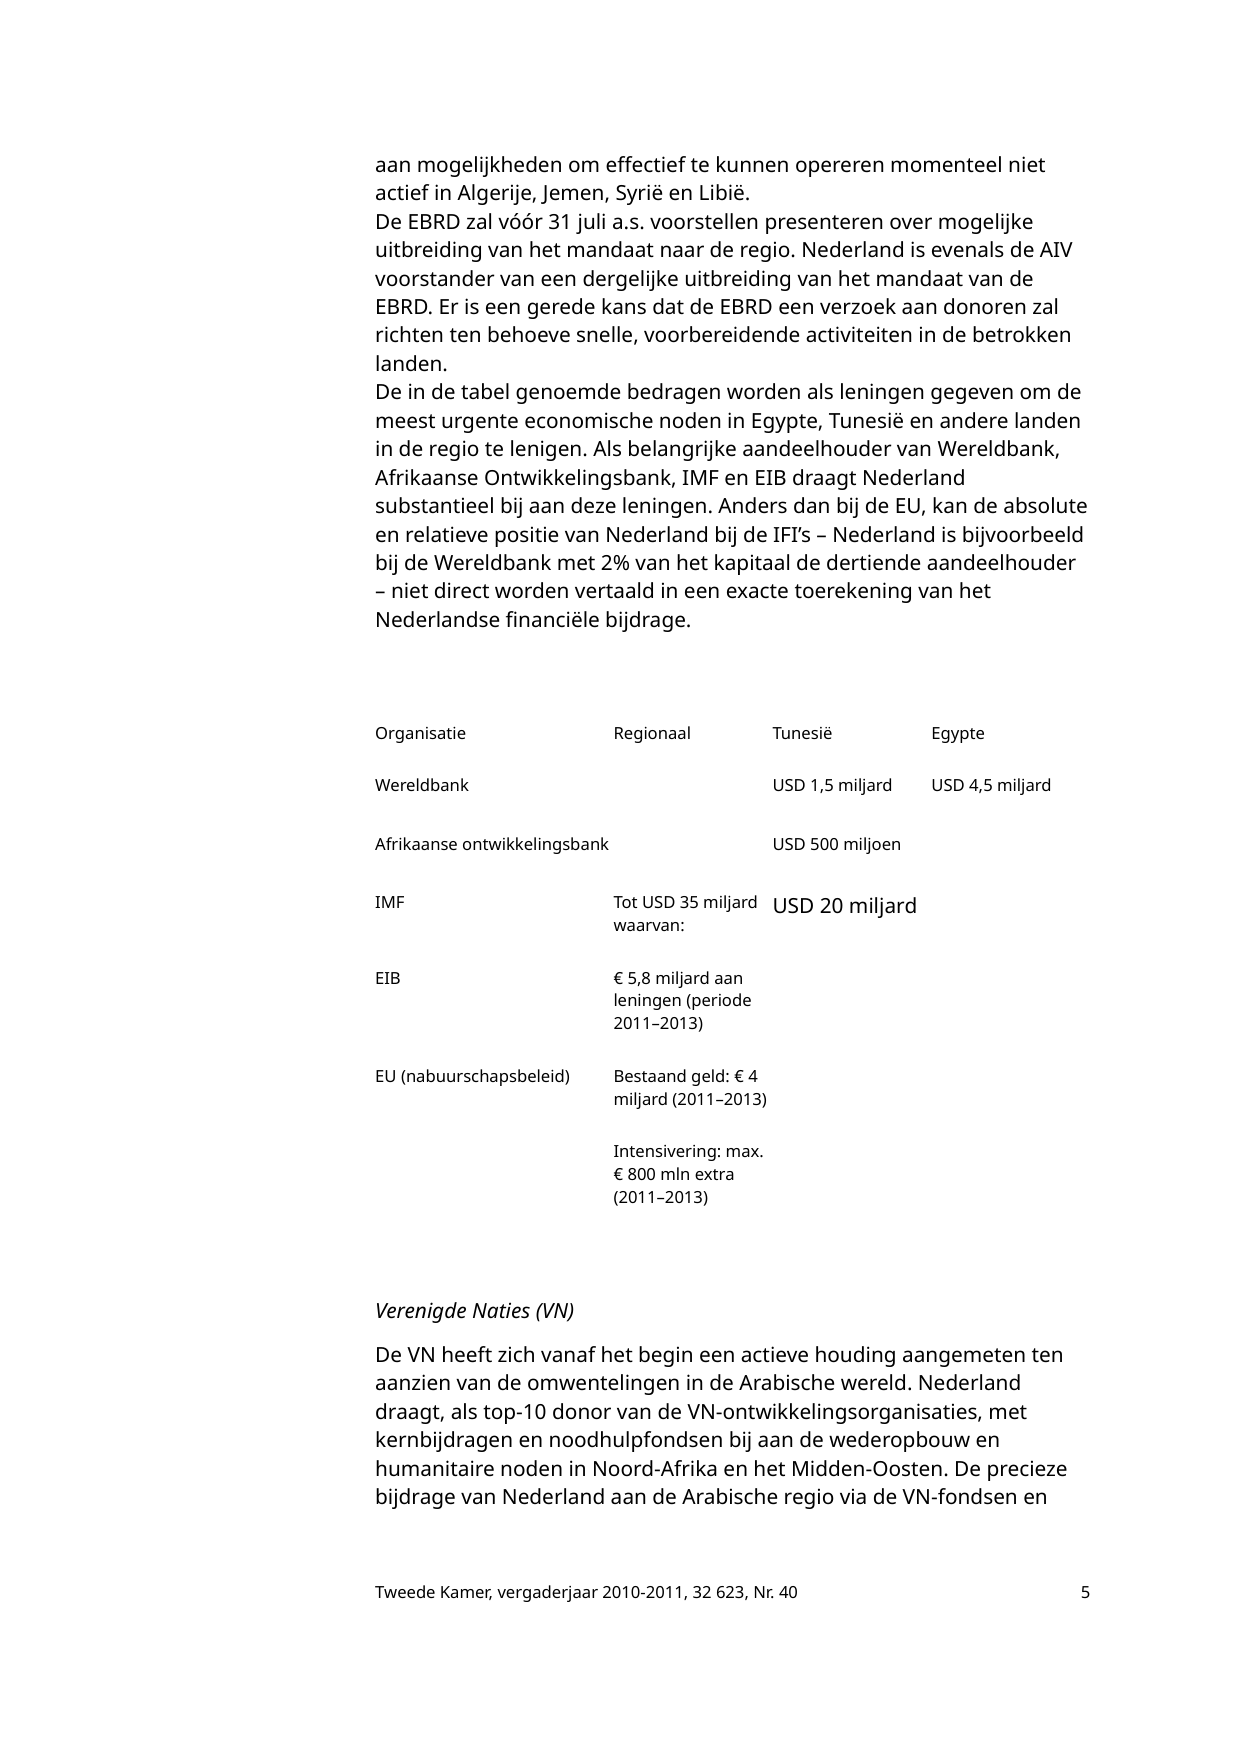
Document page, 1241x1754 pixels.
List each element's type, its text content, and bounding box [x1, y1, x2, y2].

table_cell Wereldbank [375, 774, 613, 832]
table_cell USD 1,5 miljard [772, 774, 931, 832]
text Verenigde Naties (VN) [375, 1296, 1090, 1325]
table_cell [772, 966, 1090, 1064]
text De VN heeft zich vanaf het begin een actieve houding aangemeten ten aanzien van de omwentelingen in de Arabische wereld. Nederland draagt, als top-10 donor van de VN-ontwikkelingsorganisaties, met kernbijdragen en noodhulpfondsen bij aan de wederopbouw en humanitaire noden in Noord-Afrika en het Midden-Oosten. De precieze bijdrage van Nederland aan de Arabische regio via de VN-fondsen en [375, 1340, 1090, 1511]
text De in de tabel genoemde bedragen worden als leningen gegeven om de meest urgente economische noden in Egypte, Tunesië en andere landen in de regio te lenigen. Als belangrijke aandeelhouder van Wereldbank, Afrikaanse Ontwikkelingsbank, IMF en EIB draagt Nederland substantieel bij aan deze leningen. Anders dan bij de EU, kan de absolute en relatieve positie van Nederland bij de IFI’s – Nederland is bijvoorbeeld bij de Wereldbank met 2% van het kapitaal de dertiende aandeelhouder – niet direct worden vertaald in een exacte toerekening van het Nederlandse financiële bijdrage. [375, 377, 1090, 633]
text aan mogelijkheden om effectief te kunnen opereren momenteel niet actief in Algerije, Jemen, Syrië en Libië. [375, 150, 1090, 207]
text De EBRD zal vóór 31 juli a.s. voorstellen presenteren over mogelijke uitbreiding van het mandaat naar de regio. Nederland is evenals de AIV voorstander van een dergelijke uitbreiding van het mandaat van de EBRD. Er is een gerede kans dat de EBRD een verzoek aan donoren zal richten ten behoeve snelle, voorbereidende activiteiten in de betrokken landen. [375, 207, 1090, 377]
table_header Egypte [931, 721, 1090, 774]
table_cell [613, 774, 772, 832]
table_cell Afrikaanse ontwikkelingsbank [375, 833, 613, 891]
table_header Tunesië [772, 721, 931, 774]
table_cell [931, 833, 1090, 891]
table_cell [613, 833, 772, 891]
table_cell Tot USD 35 miljard waarvan: [613, 891, 772, 966]
table_cell EU (nabuurschapsbeleid) [375, 1065, 613, 1238]
table_cell IMF [375, 891, 613, 966]
table_cell USD 4,5 miljard [931, 774, 1090, 832]
table_cell € 5,8 miljard aan leningen (periode 2011–2013) [613, 966, 772, 1064]
table_header Regionaal [613, 721, 772, 774]
table_cell USD 500 miljoen [772, 833, 931, 891]
table_cell Bestaand geld: € 4 miljard (2011–2013) Intensivering: max. € 800 mln extra (2011–2013) [613, 1065, 772, 1238]
table_cell USD 20 miljard [772, 891, 1090, 966]
table_cell [772, 1065, 1090, 1238]
table_header Organisatie [375, 721, 613, 774]
table_cell EIB [375, 966, 613, 1064]
